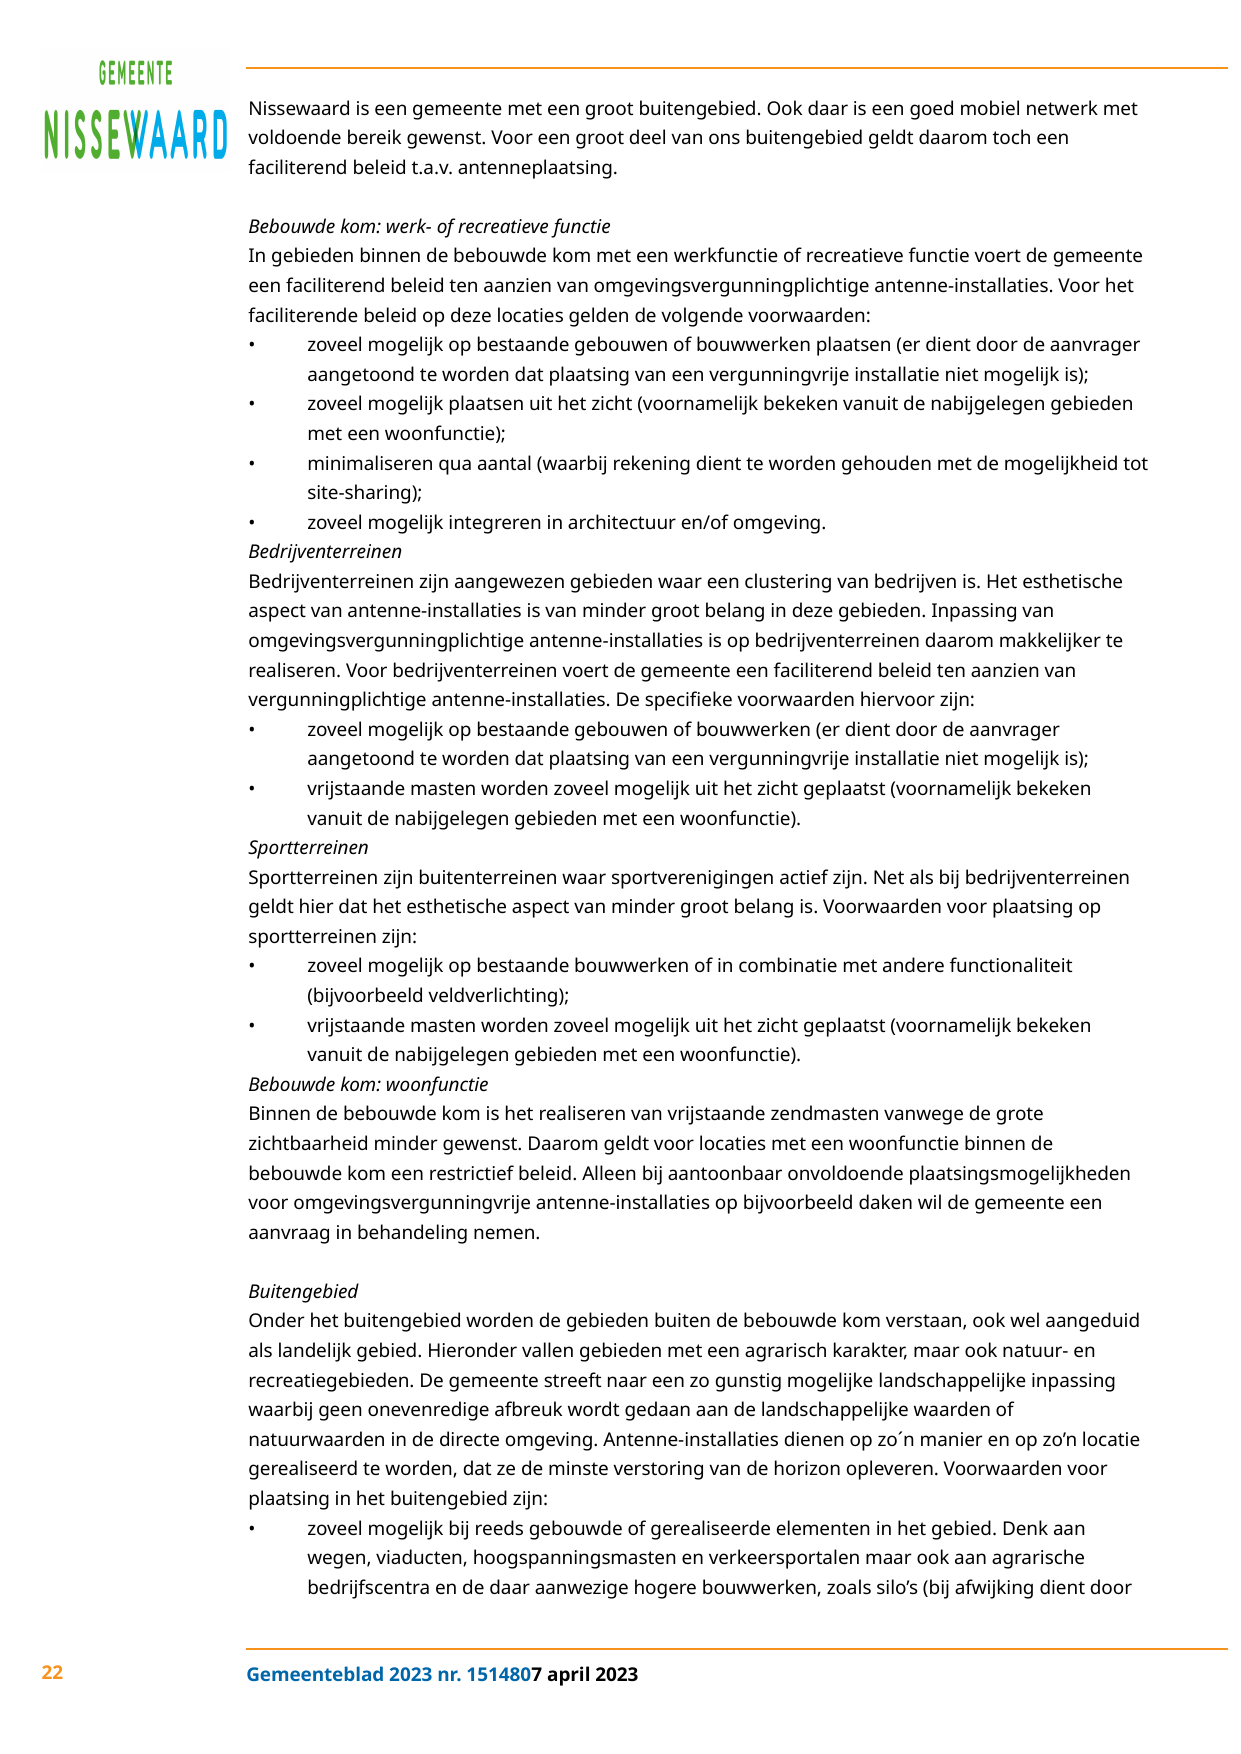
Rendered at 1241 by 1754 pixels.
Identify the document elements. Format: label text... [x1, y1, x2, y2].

list minimaliseren qua aantal (waarbij rekening dient te worden gehouden met de mogelijkheid tot site-sharing); [248, 450, 1152, 505]
text Bedrijventerreinen [248, 538, 1152, 564]
text Onder het buitengebied worden de gebieden buiten de bebouwde kom verstaan, ook wel aangeduid als landelijk gebied. Hieronder vallen gebieden met een agrarisch karakter, maar ook natuur- en recreatiegebieden. De gemeente streeft naar een zo gunstig mogelijke landschappelijke inpassing waarbij geen onevenredige afbreuk wordt gedaan aan de landschappelijke waarden of natuurwaarden in de directe omgeving. Antenne-installaties dienen op zo´n manier en op zo’n locatie gerealiseerd te worden, dat ze de minste verstoring van de horizon opleveren. Voorwaarden voor plaatsing in het buitengebied zijn: [248, 1308, 1152, 1511]
list zoveel mogelijk bij reeds gebouwde of gerealiseerde elementen in het gebied. Denk aan wegen, viaducten, hoogspanningsmasten en verkeersportalen maar ook aan agrarische bedrijfscentra en de daar aanwezige hogere bouwwerken, zoals silo’s (bij afwijking dient door [248, 1515, 1152, 1600]
picture [41, 47, 231, 172]
list vrijstaande masten worden zoveel mogelijk uit het zicht geplaatst (voornamelijk bekeken vanuit de nabijgelegen gebieden met een woonfunctie). [248, 1012, 1152, 1067]
list zoveel mogelijk op bestaande bouwwerken of in combinatie met andere functionaliteit (bijvoorbeeld veldverlichting); [248, 953, 1152, 1008]
text Bebouwde kom: woonfunctie [248, 1071, 1152, 1097]
text Binnen de bebouwde kom is het realiseren van vrijstaande zendmasten vanwege de grote zichtbaarheid minder gewenst. Daarom geldt voor locaties met een woonfunctie binnen de bebouwde kom een restrictief beleid. Alleen bij aantoonbaar onvoldoende plaatsingsmogelijkheden voor omgevingsvergunningvrije antenne-installaties op bijvoorbeeld daken wil de gemeente een aanvraag in behandeling nemen. [248, 1101, 1152, 1245]
text Buitengebied [248, 1278, 1152, 1304]
text Bedrijventerreinen zijn aangewezen gebieden waar een clustering van bedrijven is. Het esthetische aspect van antenne-installaties is van minder groot belang in deze gebieden. Inpassing van omgevingsvergunningplichtige antenne-installaties is op bedrijventerreinen daarom makkelijker te realiseren. Voor bedrijventerreinen voert de gemeente een faciliterend beleid ten aanzien van vergunningplichtige antenne-installaties. De specifieke voorwaarden hiervoor zijn: [248, 568, 1152, 712]
text Nissewaard is een gemeente met een groot buitengebied. Ook daar is een goed mobiel netwerk met voldoende bereik gewenst. Voor een groot deel van ons buitengebied geldt daarom toch een faciliterend beleid t.a.v. antenneplaatsing. [248, 95, 1152, 180]
list zoveel mogelijk integreren in architectuur en/of omgeving. [248, 509, 1152, 535]
text Sportterreinen [248, 834, 1152, 860]
list vrijstaande masten worden zoveel mogelijk uit het zicht geplaatst (voornamelijk bekeken vanuit de nabijgelegen gebieden met een woonfunctie). [248, 775, 1152, 831]
text In gebieden binnen de bebouwde kom met een werkfunctie of recreatieve functie voert de gemeente een faciliterend beleid ten aanzien van omgevingsvergunningplichtige antenne-installaties. Voor het faciliterende beleid op deze locaties gelden de volgende voorwaarden: [248, 243, 1152, 328]
list zoveel mogelijk op bestaande gebouwen of bouwwerken plaatsen (er dient door de aanvrager aangetoond te worden dat plaatsing van een vergunningvrije installatie niet mogelijk is); [248, 331, 1152, 387]
text Bebouwde kom: werk- of recreatieve functie [248, 213, 1152, 239]
list zoveel mogelijk plaatsen uit het zicht (voornamelijk bekeken vanuit de nabijgelegen gebieden met een woonfunctie); [248, 391, 1152, 446]
list zoveel mogelijk op bestaande gebouwen of bouwwerken (er dient door de aanvrager aangetoond te worden dat plaatsing van een vergunningvrije installatie niet mogelijk is); [248, 716, 1152, 771]
text Sportterreinen zijn buitenterreinen waar sportverenigingen actief zijn. Net als bij bedrijventerreinen geldt hier dat het esthetische aspect van minder groot belang is. Voorwaarden voor plaatsing op sportterreinen zijn: [248, 864, 1152, 949]
